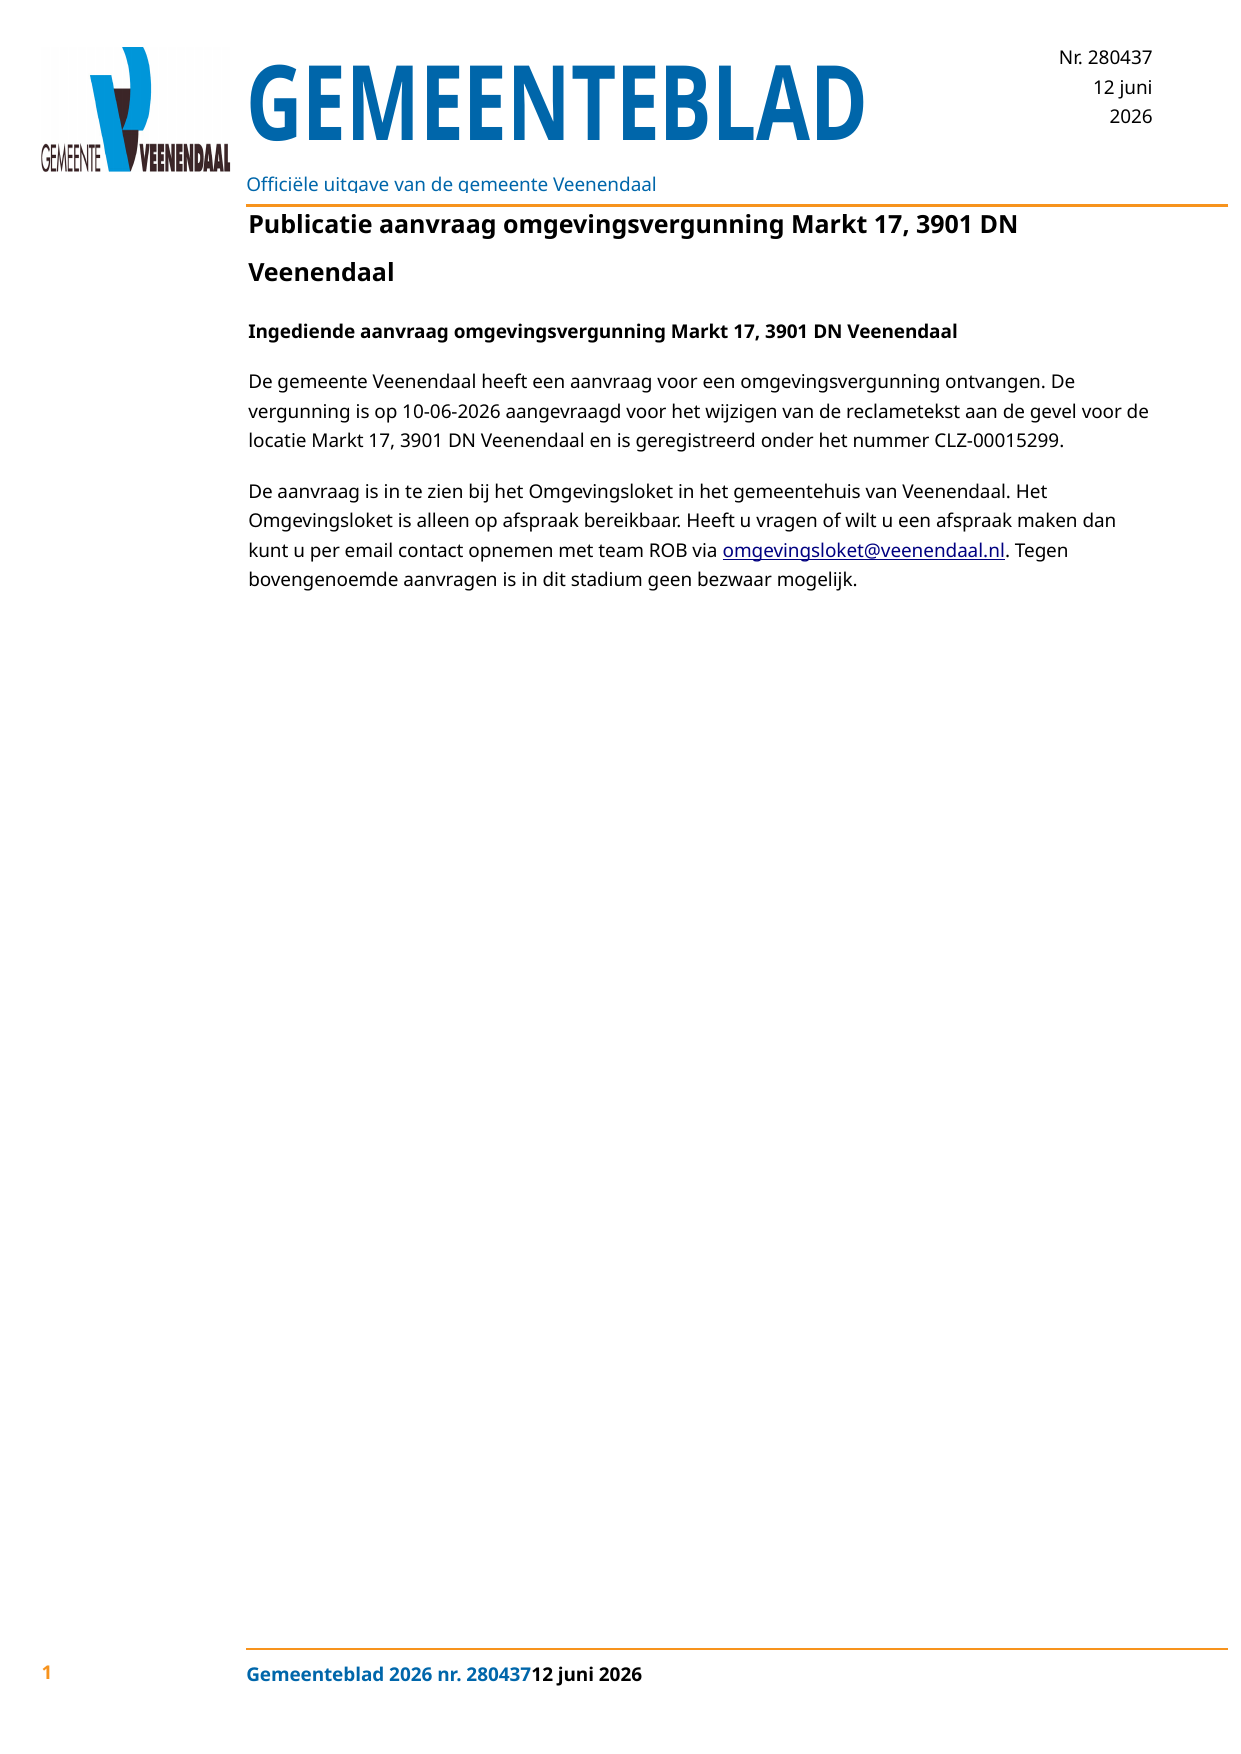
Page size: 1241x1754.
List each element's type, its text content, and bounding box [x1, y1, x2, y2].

text Publicatie aanvraag omgevingsvergunning Markt 17, 3901 DN Veenendaal [248, 207, 1152, 288]
picture [123, 47, 231, 172]
text De gemeente Veenendaal heeft een aanvraag voor een omgevingsvergunning ontvangen. De vergunning is op 10-06-2026 aangevraagd voor het wijzigen van de reclametekst aan de gevel voor de locatie Markt 17, 3901 DN Veenendaal en is geregistreerd onder het nummer CLZ-00015299. [248, 368, 1152, 453]
text Ingediende aanvraag omgevingsvergunning Markt 17, 3901 DN Veenendaal [248, 318, 1152, 344]
text De aanvraag is in te zien bij het Omgevingsloket in het gemeentehuis van Veenendaal. Het Omgevingsloket is alleen op afspraak bereikbaar. Heeft u vragen of wilt u een afspraak maken dan kunt u per email contact opnemen met team ROB via omgevingsloket@veenendaal.nl. Tegen bovengenoemde aanvragen is in dit stadium geen bezwaar mogelijk. [248, 478, 1152, 592]
picture [41, 47, 130, 172]
